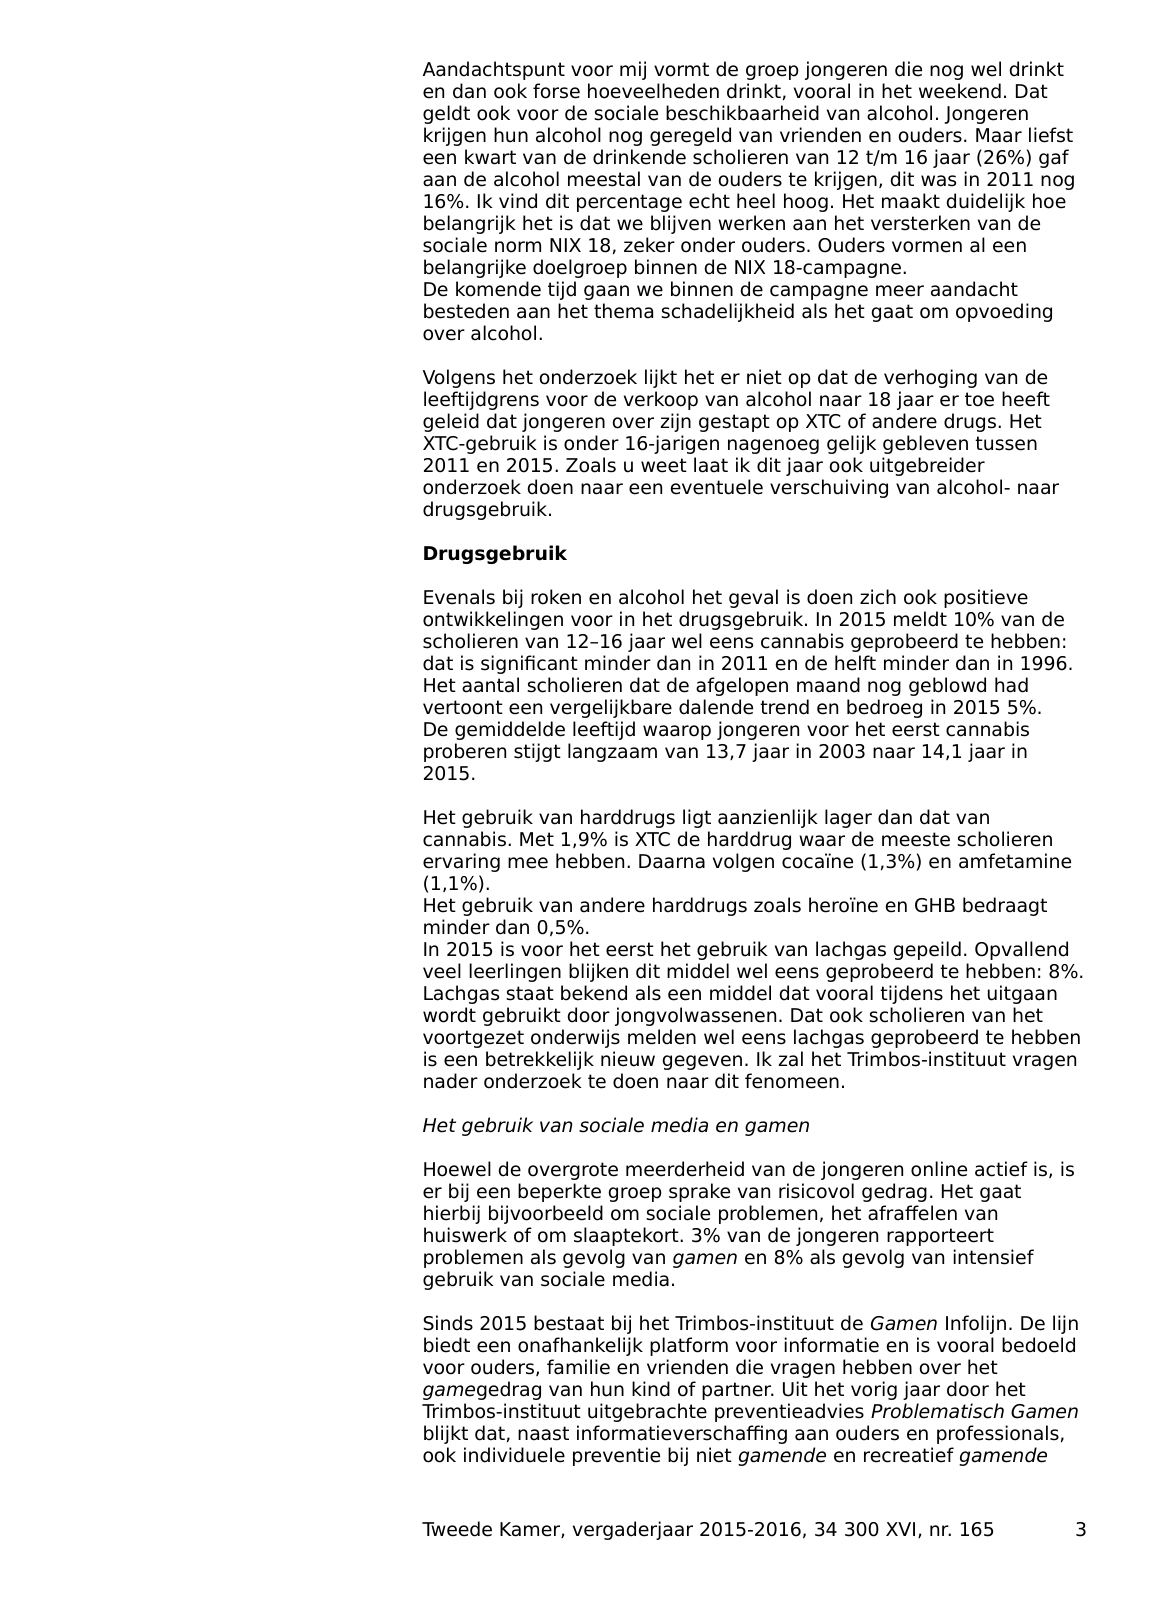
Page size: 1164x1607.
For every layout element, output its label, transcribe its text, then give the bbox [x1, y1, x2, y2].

text Het gebruik van andere harddrugs zoals heroïne en GHB bedraagt minder dan 0,5%. [422, 895, 1087, 939]
text Het gebruik van harddrugs ligt aanzienlijk lager dan dat van cannabis. Met 1,9% is XTC de harddrug waar de meeste scholieren ervaring mee hebben. Daarna volgen cocaïne (1,3%) en amfetamine (1,1%). [422, 807, 1087, 895]
text Evenals bij roken en alcohol het geval is doen zich ook positieve ontwikkelingen voor in het drugsgebruik. In 2015 meldt 10% van de scholieren van 12–16 jaar wel eens cannabis geprobeerd te hebben: dat is significant minder dan in 2011 en de helft minder dan in 1996. Het aantal scholieren dat de afgelopen maand nog geblowd had vertoont een vergelijkbare dalende trend en bedroeg in 2015 5%. [422, 587, 1087, 719]
subtitle Het gebruik van sociale media en gamen [422, 1115, 1087, 1137]
subtitle Drugsgebruik [422, 543, 1087, 565]
text Hoewel de overgrote meerderheid van de jongeren online actief is, is er bij een beperkte groep sprake van risicovol gedrag. Het gaat hierbij bijvoorbeeld om sociale problemen, het afraffelen van huiswerk of om slaaptekort. 3% van de jongeren rapporteert problemen als gevolg van gamen en 8% als gevolg van intensief gebruik van sociale media. [422, 1159, 1087, 1291]
text De komende tijd gaan we binnen de campagne meer aandacht besteden aan het thema schadelijkheid als het gaat om opvoeding over alcohol. [422, 279, 1087, 345]
text In 2015 is voor het eerst het gebruik van lachgas gepeild. Opvallend veel leerlingen blijken dit middel wel eens geprobeerd te hebben: 8%. Lachgas staat bekend als een middel dat vooral tijdens het uitgaan wordt gebruikt door jongvolwassenen. Dat ook scholieren van het voortgezet onderwijs melden wel eens lachgas geprobeerd te hebben is een betrekkelijk nieuw gegeven. Ik zal het Trimbos-instituut vragen nader onderzoek te doen naar dit fenomeen. [422, 939, 1087, 1093]
text Sinds 2015 bestaat bij het Trimbos-instituut de Gamen Infolijn. De lijn biedt een onafhankelijk platform voor informatie en is vooral bedoeld voor ouders, familie en vrienden die vragen hebben over het gamegedrag van hun kind of partner. Uit het vorig jaar door het Trimbos-instituut uitgebrachte preventieadvies Problematisch Gamen blijkt dat, naast informatieverschaffing aan ouders en professionals, ook individuele preventie bij niet gamende en recreatief gamende [422, 1313, 1087, 1467]
text Volgens het onderzoek lijkt het er niet op dat de verhoging van de leeftijdgrens voor de verkoop van alcohol naar 18 jaar er toe heeft geleid dat jongeren over zijn gestapt op XTC of andere drugs. Het XTC-gebruik is onder 16-jarigen nagenoeg gelijk gebleven tussen 2011 en 2015. Zoals u weet laat ik dit jaar ook uitgebreider onderzoek doen naar een eventuele verschuiving van alcohol- naar drugsgebruik. [422, 367, 1087, 521]
text De gemiddelde leeftijd waarop jongeren voor het eerst cannabis proberen stijgt langzaam van 13,7 jaar in 2003 naar 14,1 jaar in 2015. [422, 719, 1087, 785]
text Aandachtspunt voor mij vormt de groep jongeren die nog wel drinkt en dan ook forse hoeveelheden drinkt, vooral in het weekend. Dat geldt ook voor de sociale beschikbaarheid van alcohol. Jongeren krijgen hun alcohol nog geregeld van vrienden en ouders. Maar liefst een kwart van de drinkende scholieren van 12 t/m 16 jaar (26%) gaf aan de alcohol meestal van de ouders te krijgen, dit was in 2011 nog 16%. Ik vind dit percentage echt heel hoog. Het maakt duidelijk hoe belangrijk het is dat we blijven werken aan het versterken van de sociale norm NIX 18, zeker onder ouders. Ouders vormen al een belangrijke doelgroep binnen de NIX 18-campagne. [422, 59, 1087, 279]
